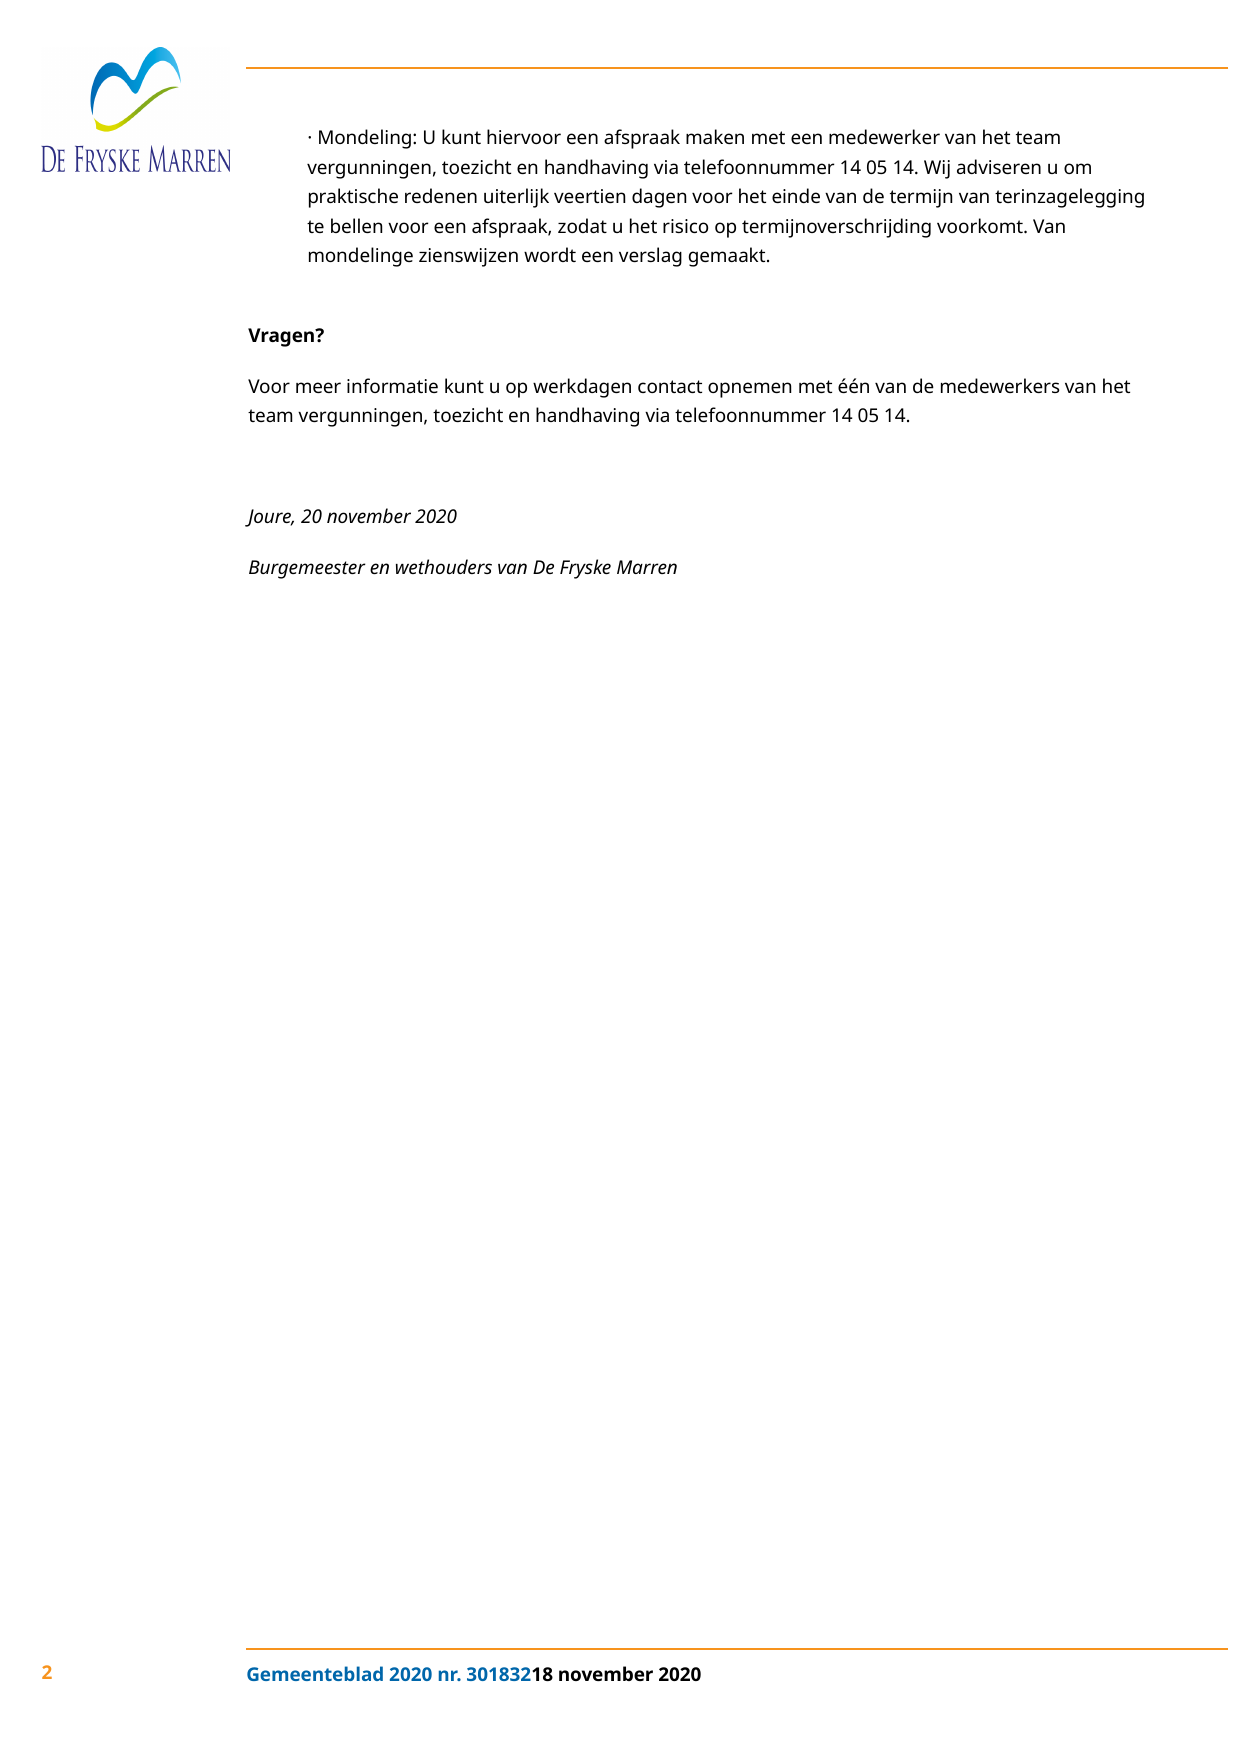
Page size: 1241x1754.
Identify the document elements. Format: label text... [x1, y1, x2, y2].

text Vragen? [248, 323, 1152, 348]
text Burgemeester en wethouders van De Fryske Marren [248, 554, 1152, 580]
text Joure, 20 november 2020 [248, 503, 1152, 529]
text Voor meer informatie kunt u op werkdagen contact opnemen met één van de medewerkers van het team vergunningen, toezicht en handhaving via telefoonnummer 14 05 14. [248, 373, 1152, 428]
picture [41, 47, 231, 172]
list · Mondeling: U kunt hiervoor een afspraak maken met een medewerker van het team vergunningen, toezicht en handhaving via telefoonnummer 14 05 14. Wij adviseren u om praktische redenen uiterlijk veertien dagen voor het einde van de termijn van terinzagelegging te bellen voor een afspraak, zodat u het risico op termijnoverschrijding voorkomt. Van mondelinge zienswijzen wordt een verslag gemaakt. [248, 124, 1152, 268]
